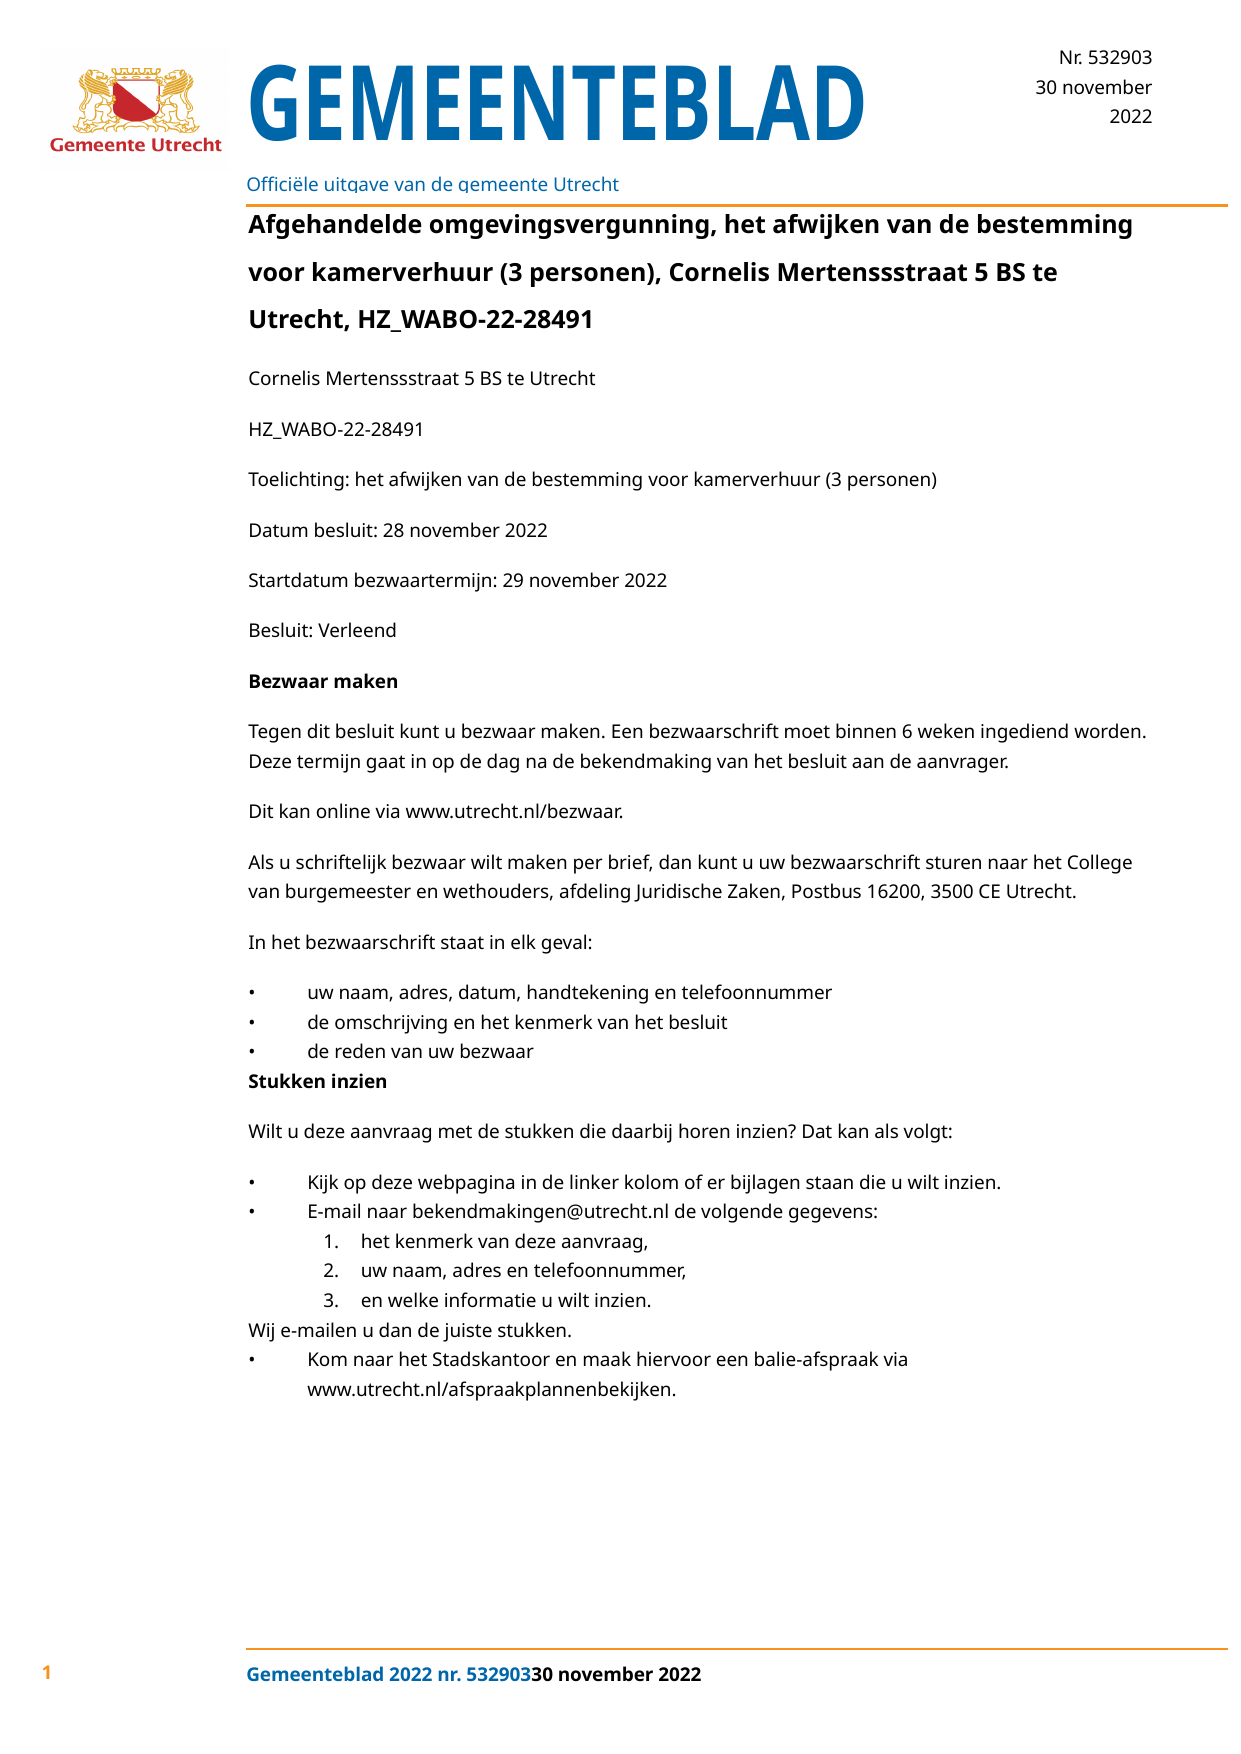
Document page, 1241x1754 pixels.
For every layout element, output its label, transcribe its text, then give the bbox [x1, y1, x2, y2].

text Als u schriftelijk bezwaar wilt maken per brief, dan kunt u uw bezwaarschrift sturen naar het College van burgemeester en wethouders, afdeling Juridische Zaken, Postbus 16200, 3500 CE Utrecht. [248, 849, 1152, 904]
text In het bezwaarschrift staat in elk geval: [248, 929, 1152, 954]
text Tegen dit besluit kunt u bezwaar maken. Een bezwaarschrift moet binnen 6 weken ingediend worden. Deze termijn gaat in op de dag na de bekendmaking van het besluit aan de aanvrager. [248, 718, 1152, 774]
list Kom naar het Stadskantoor en maak hiervoor een balie-afspraak via www.utrecht.nl/afspraakplannenbekijken. [248, 1346, 1152, 1402]
text Wilt u deze aanvraag met de stukken die daarbij horen inzien? Dat kan als volgt: [248, 1118, 1152, 1144]
text Datum besluit: 28 november 2022 [248, 517, 1152, 542]
text Toelichting: het afwijken van de bestemming voor kamerverhuur (3 personen) [248, 466, 1152, 492]
list Kijk op deze webpagina in de linker kolom of er bijlagen staan die u wilt inzien. [248, 1169, 1152, 1194]
text Startdatum bezwaartermijn: 29 november 2022 [248, 567, 1152, 593]
list het kenmerk van deze aanvraag, [323, 1228, 1152, 1254]
picture [41, 47, 231, 172]
list en welke informatie u wilt inzien. [323, 1287, 1152, 1313]
list E-mail naar bekendmakingen@utrecht.nl de volgende gegevens: [248, 1198, 1152, 1224]
text Bezwaar maken [248, 668, 1152, 694]
list de omschrijving en het kenmerk van het besluit [248, 1009, 1152, 1034]
text Dit kan online via www.utrecht.nl/bezwaar. [248, 798, 1152, 824]
text Wij e-mailen u dan de juiste stukken. [248, 1317, 1152, 1342]
list uw naam, adres en telefoonnummer, [323, 1258, 1152, 1283]
text Stukken inzien [248, 1068, 1152, 1094]
text HZ_WABO-22-28491 [248, 416, 1152, 442]
text Afgehandelde omgevingsvergunning, het afwijken van de bestemming voor kamerverhuur (3 personen), Cornelis Mertenssstraat 5 BS te Utrecht, HZ_WABO-22-28491 [248, 207, 1152, 336]
text Besluit: Verleend [248, 618, 1152, 643]
text Cornelis Mertenssstraat 5 BS te Utrecht [248, 366, 1152, 391]
list uw naam, adres, datum, handtekening en telefoonnummer [248, 979, 1152, 1005]
list de reden van uw bezwaar [248, 1038, 1152, 1064]
